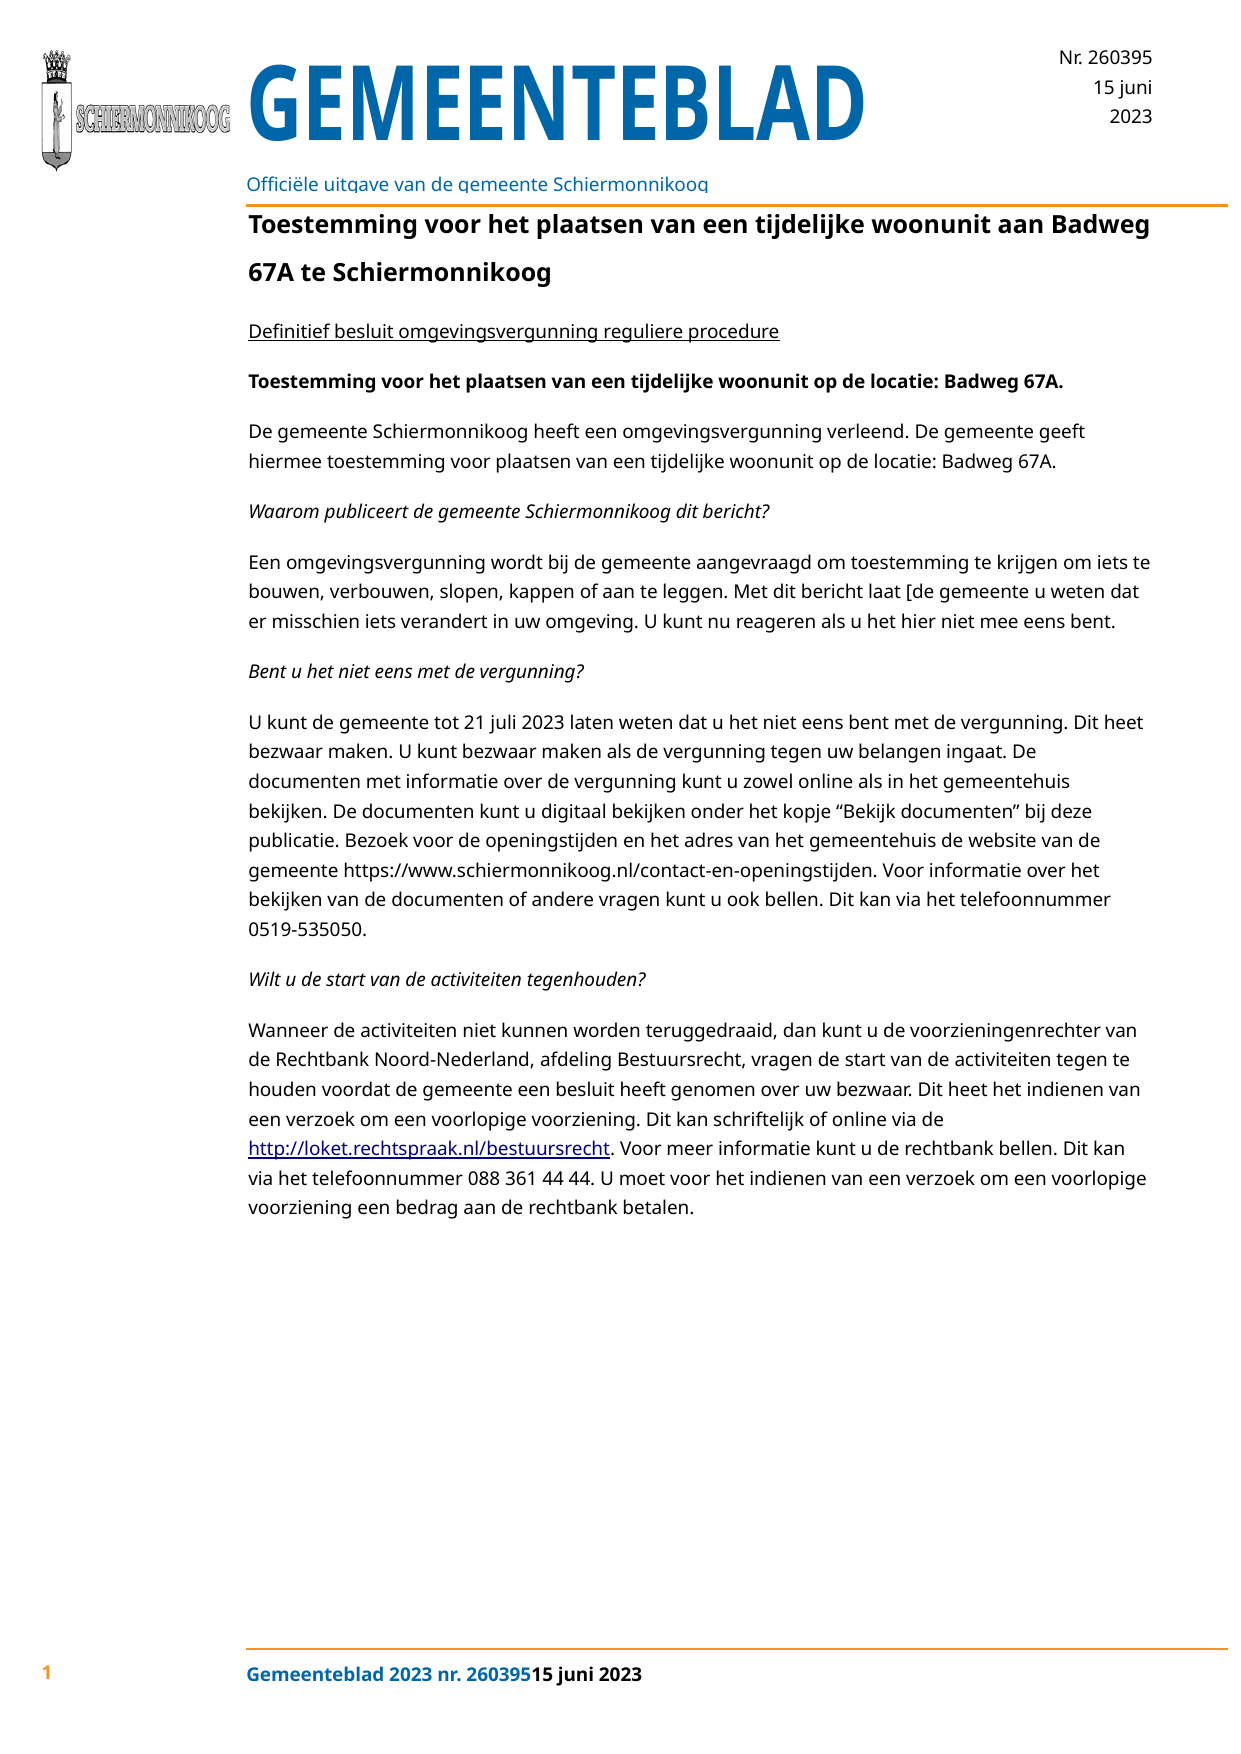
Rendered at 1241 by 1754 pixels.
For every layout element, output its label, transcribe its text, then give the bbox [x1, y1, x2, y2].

picture [41, 47, 231, 172]
text Toestemming voor het plaatsen van een tijdelijke woonunit aan Badweg 67A te Schiermonnikoog [248, 207, 1152, 288]
text Een omgevingsvergunning wordt bij de gemeente aangevraagd om toestemming te krijgen om iets te bouwen, verbouwen, slopen, kappen of aan te leggen. Met dit bericht laat [de gemeente u weten dat er misschien iets verandert in uw omgeving. U kunt nu reageren als u het hier niet mee eens bent. [248, 549, 1152, 634]
text U kunt de gemeente tot 21 juli 2023 laten weten dat u het niet eens bent met de vergunning. Dit heet bezwaar maken. U kunt bezwaar maken als de vergunning tegen uw belangen ingaat. De documenten met informatie over de vergunning kunt u zowel online als in het gemeentehuis bekijken. De documenten kunt u digitaal bekijken onder het kopje “Bekijk documenten” bij deze publicatie. Bezoek voor de openingstijden en het adres van het gemeentehuis de website van de gemeente https://www.schiermonnikoog.nl/contact-en-openingstijden. Voor informatie over het bekijken van de documenten of andere vragen kunt u ook bellen. Dit kan via het telefoonnummer 0519-535050. [248, 709, 1152, 942]
text Waarom publiceert de gemeente Schiermonnikoog dit bericht? [248, 499, 1152, 524]
text Definitief besluit omgevingsvergunning reguliere procedure [248, 318, 1152, 344]
text Bent u het niet eens met de vergunning? [248, 659, 1152, 684]
text Toestemming voor het plaatsen van een tijdelijke woonunit op de locatie: Badweg 67A. [248, 368, 1152, 394]
text De gemeente Schiermonnikoog heeft een omgevingsvergunning verleend. De gemeente geeft hiermee toestemming voor plaatsen van een tijdelijke woonunit op de locatie: Badweg 67A. [248, 419, 1152, 474]
text Wilt u de start van de activiteiten tegenhouden? [248, 967, 1152, 992]
text Wanneer de activiteiten niet kunnen worden teruggedraaid, dan kunt u de voorzieningenrechter van de Rechtbank Noord-Nederland, afdeling Bestuursrecht, vragen de start van de activiteiten tegen te houden voordat de gemeente een besluit heeft genomen over uw bezwaar. Dit heet het indienen van een verzoek om een voorlopige voorziening. Dit kan schriftelijk of online via de http://loket.rechtspraak.nl/bestuursrecht. Voor meer informatie kunt u de rechtbank bellen. Dit kan via het telefoonnummer 088 361 44 44. U moet voor het indienen van een verzoek om een voorlopige voorziening een bedrag aan de rechtbank betalen. [248, 1017, 1152, 1220]
